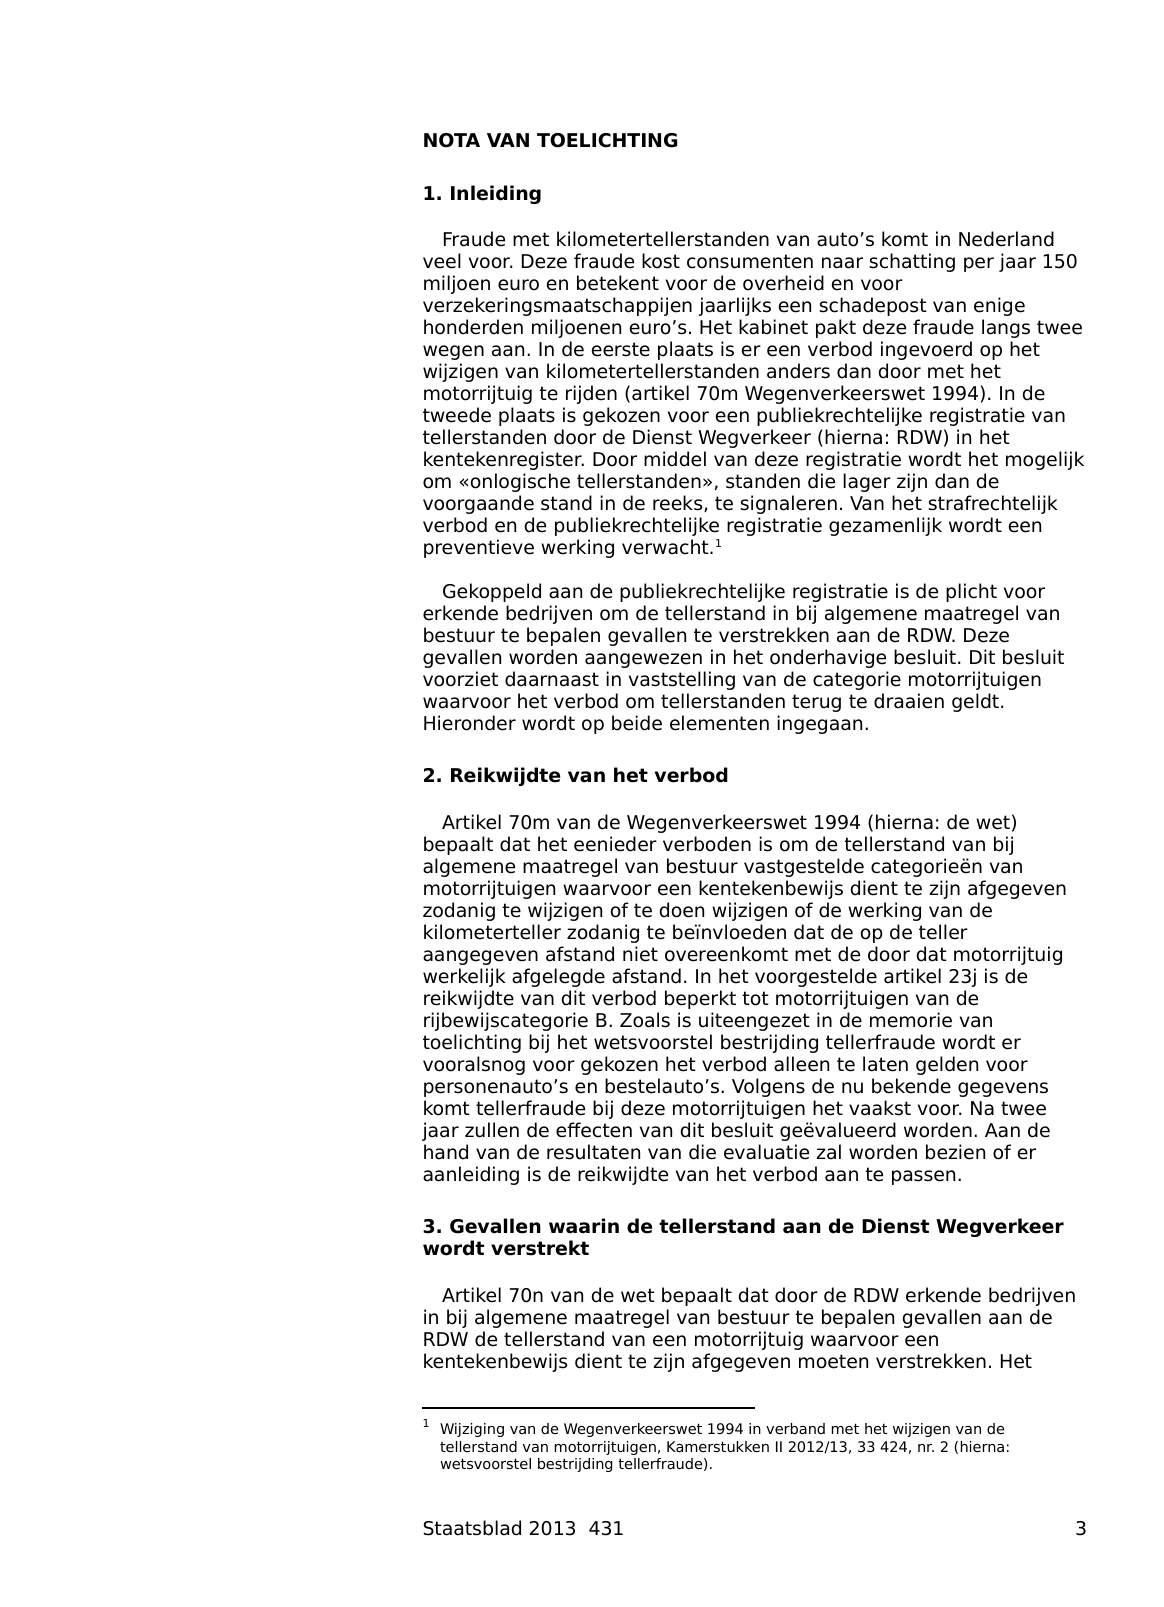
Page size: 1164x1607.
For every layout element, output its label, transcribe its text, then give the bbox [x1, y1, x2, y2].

subtitle 3. Gevallen waarin de tellerstand aan de Dienst Wegverkeer wordt verstrekt [422, 1216, 1087, 1260]
subtitle 1. Inleiding [422, 182, 1087, 204]
text Gekoppeld aan de publiekrechtelijke registratie is de plicht voor erkende bedrijven om de tellerstand in bij algemene maatregel van bestuur te bepalen gevallen te verstrekken aan de RDW. Deze gevallen worden aangewezen in het onderhavige besluit. Dit besluit voorziet daarnaast in vaststelling van de categorie motorrijtuigen waarvoor het verbod om tellerstanden terug te draaien geldt. Hieronder wordt op beide elementen ingegaan. [422, 581, 1087, 735]
subtitle NOTA VAN TOELICHTING [422, 130, 1087, 152]
text Wijziging van de Wegenverkeerswet 1994 in verband met het wijzigen van de tellerstand van motorrijtuigen, Kamerstukken II 2012/13, 33 424, nr. 2 (hierna: wetsvoorstel bestrijding tellerfraude). [422, 1417, 1087, 1473]
text Artikel 70m van de Wegenverkeerswet 1994 (hierna: de wet) bepaalt dat het eenieder verboden is om de tellerstand van bij algemene maatregel van bestuur vastgestelde categorieën van motorrijtuigen waarvoor een kentekenbewijs dient te zijn afgegeven zodanig te wijzigen of te doen wijzigen of de werking van de kilometerteller zodanig te beïnvloeden dat de op de teller aangegeven afstand niet overeenkomt met de door dat motorrijtuig werkelijk afgelegde afstand. In het voorgestelde artikel 23j is de reikwijdte van dit verbod beperkt tot motorrijtuigen van de rijbewijscategorie B. Zoals is uiteengezet in de memorie van toelichting bij het wetsvoorstel bestrijding tellerfraude wordt er vooralsnog voor gekozen het verbod alleen te laten gelden voor personenauto’s en bestelauto’s. Volgens de nu bekende gegevens komt tellerfraude bij deze motorrijtuigen het vaakst voor. Na twee jaar zullen de effecten van dit besluit geëvalueerd worden. Aan de hand van de resultaten van die evaluatie zal worden bezien of er aanleiding is de reikwijdte van het verbod aan te passen. [422, 812, 1087, 1186]
text Fraude met kilometertellerstanden van auto’s komt in Nederland veel voor. Deze fraude kost consumenten naar schatting per jaar 150 miljoen euro en betekent voor de overheid en voor verzekeringsmaatschappijen jaarlijks een schadepost van enige honderden miljoenen euro’s. Het kabinet pakt deze fraude langs twee wegen aan. In de eerste plaats is er een verbod ingevoerd op het wijzigen van kilometertellerstanden anders dan door met het motorrijtuig te rijden (artikel 70m Wegenverkeerswet 1994). In de tweede plaats is gekozen voor een publiekrechtelijke registratie van tellerstanden door de Dienst Wegverkeer (hierna: RDW) in het kentekenregister. Door middel van deze registratie wordt het mogelijk om «onlogische tellerstanden», standen die lager zijn dan de voorgaande stand in de reeks, te signaleren. Van het strafrechtelijk verbod en de publiekrechtelijke registratie gezamenlijk wordt een preventieve werking verwacht. [422, 229, 1087, 559]
text Artikel 70n van de wet bepaalt dat door de RDW erkende bedrijven in bij algemene maatregel van bestuur te bepalen gevallen aan de RDW de tellerstand van een motorrijtuig waarvoor een kentekenbewijs dient te zijn afgegeven moeten verstrekken. Het [422, 1285, 1087, 1373]
subtitle 2. Reikwijdte van het verbod [422, 765, 1087, 787]
